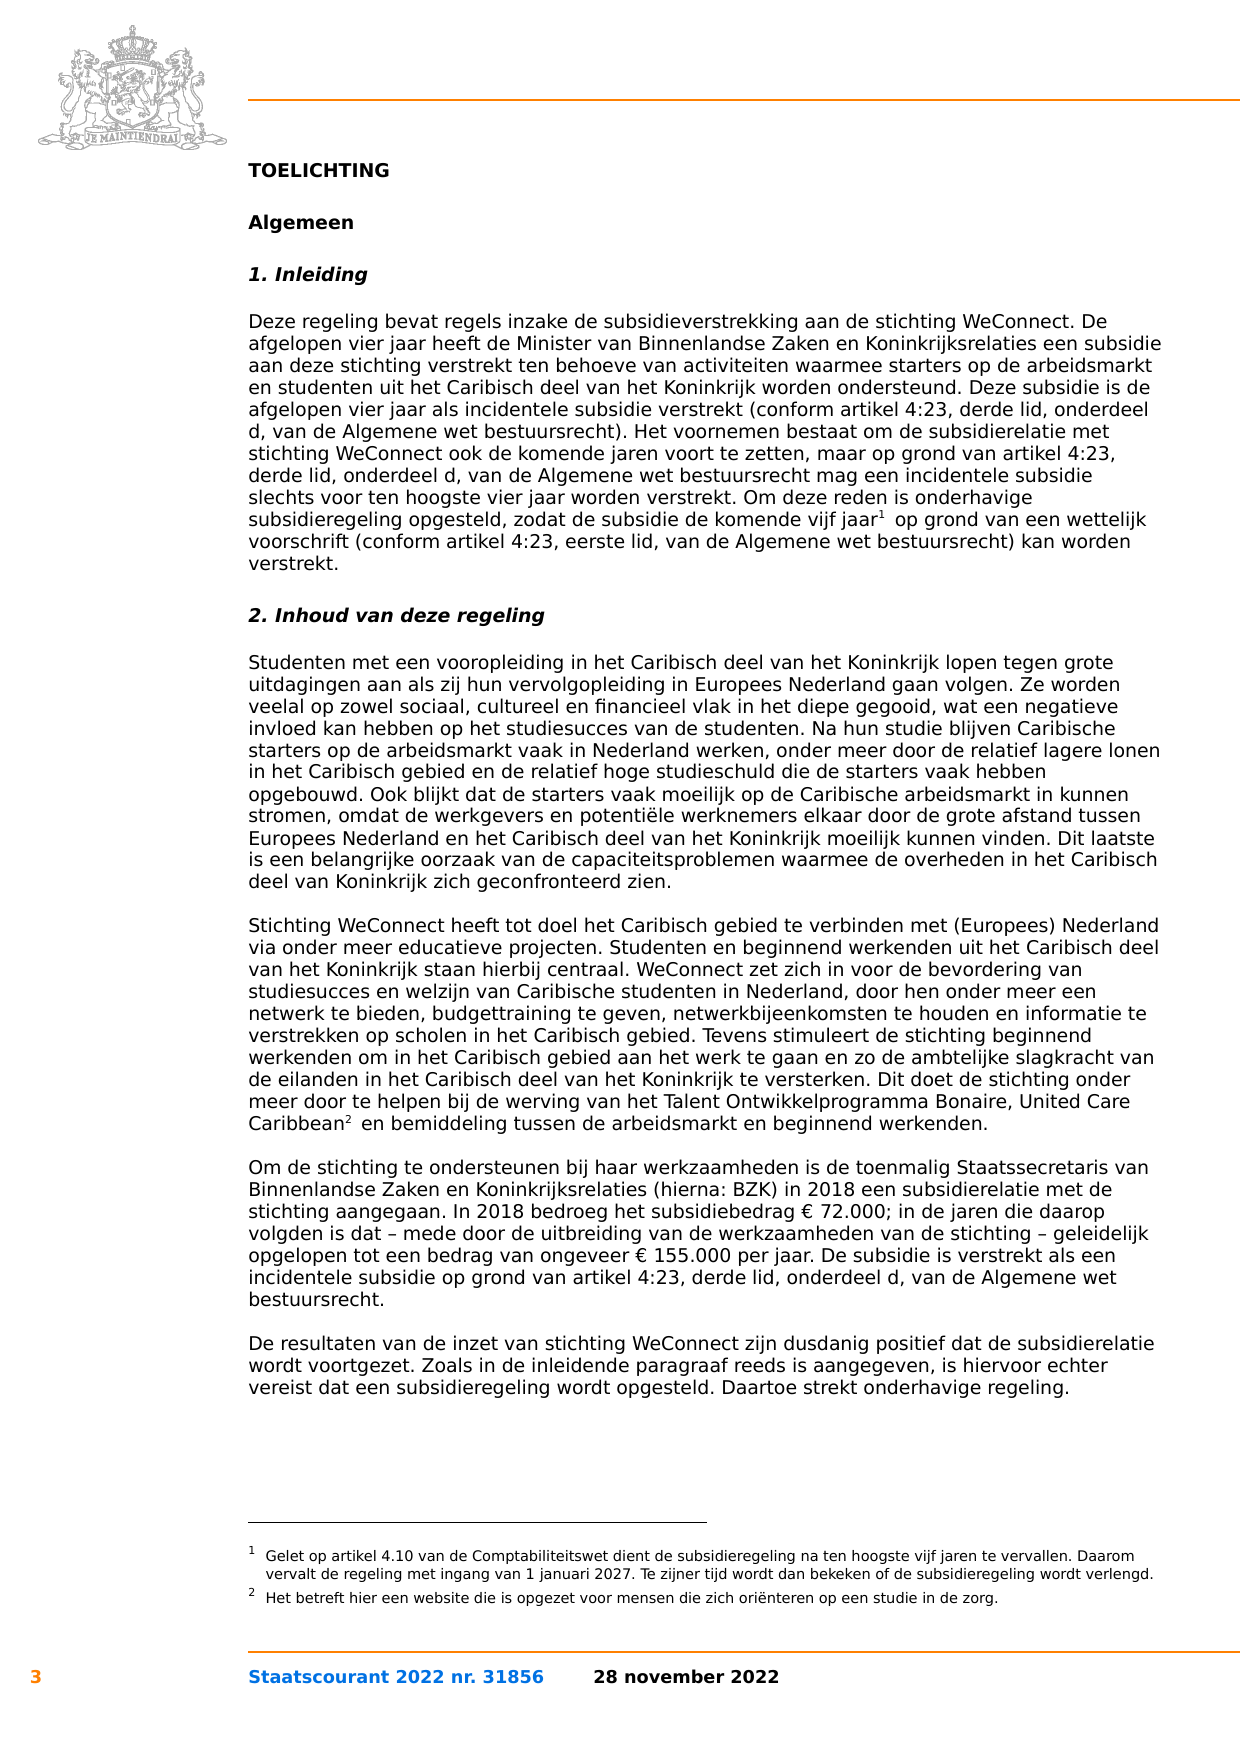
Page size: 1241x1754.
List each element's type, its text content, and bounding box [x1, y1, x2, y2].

text Stichting WeConnect heeft tot doel het Caribisch gebied te verbinden met (Europees) Nederland via onder meer educatieve projecten. Studenten en beginnend werkenden uit het Caribisch deel van het Koninkrijk staan hierbij centraal. WeConnect zet zich in voor de bevordering van studiesucces en welzijn van Caribische studenten in Nederland, door hen onder meer een netwerk te bieden, budgettraining te geven, netwerkbijeenkomsten te houden en informatie te verstrekken op scholen in het Caribisch gebied. Tevens stimuleert de stichting beginnend werkenden om in het Caribisch gebied aan het werk te gaan en zo de ambtelijke slagkracht van de eilanden in het Caribisch deel van het Koninkrijk te versterken. Dit doet de stichting onder meer door te helpen bij de werving van het Talent Ontwikkelprogramma Bonaire, United Care Caribbean en bemiddeling tussen de arbeidsmarkt en beginnend werkenden. [248, 915, 1163, 1135]
text Gelet op artikel 4.10 van de Comptabiliteitswet dient de subsidieregeling na ten hoogste vijf jaren te vervallen. Daarom vervalt de regeling met ingang van 1 januari 2027. Te zijner tijd wordt dan bekeken of de subsidieregeling wordt verlengd. [248, 1544, 1163, 1583]
picture [38, 25, 227, 150]
text Om de stichting te ondersteunen bij haar werkzaamheden is de toenmalig Staatssecretaris van Binnenlandse Zaken en Koninkrijksrelaties (hierna: BZK) in 2018 een subsidierelatie met de stichting aangegaan. In 2018 bedroeg het subsidiebedrag € 72.000; in de jaren die daarop volgden is dat – mede door de uitbreiding van de werkzaamheden van de stichting – geleidelijk opgelopen tot een bedrag van ongeveer € 155.000 per jaar. De subsidie is verstrekt als een incidentele subsidie op grond van artikel 4:23, derde lid, onderdeel d, van de Algemene wet bestuursrecht. [248, 1157, 1163, 1311]
text Studenten met een vooropleiding in het Caribisch deel van het Koninkrijk lopen tegen grote uitdagingen aan als zij hun vervolgopleiding in Europees Nederland gaan volgen. Ze worden veelal op zowel sociaal, cultureel en financieel vlak in het diepe gegooid, wat een negatieve invloed kan hebben op het studiesucces van de studenten. Na hun studie blijven Caribische starters op de arbeidsmarkt vaak in Nederland werken, onder meer door de relatief lagere lonen in het Caribisch gebied en de relatief hoge studieschuld die de starters vaak hebben opgebouwd. Ook blijkt dat de starters vaak moeilijk op de Caribische arbeidsmarkt in kunnen stromen, omdat de werkgevers en potentiële werknemers elkaar door de grote afstand tussen Europees Nederland en het Caribisch deel van het Koninkrijk moeilijk kunnen vinden. Dit laatste is een belangrijke oorzaak van de capaciteitsproblemen waarmee de overheden in het Caribisch deel van Koninkrijk zich geconfronteerd zien. [248, 652, 1163, 893]
subtitle 1. Inleiding [248, 264, 1163, 286]
text Deze regeling bevat regels inzake de subsidieverstrekking aan de stichting WeConnect. De afgelopen vier jaar heeft de Minister van Binnenlandse Zaken en Koninkrijksrelaties een subsidie aan deze stichting verstrekt ten behoeve van activiteiten waarmee starters op de arbeidsmarkt en studenten uit het Caribisch deel van het Koninkrijk worden ondersteund. Deze subsidie is de afgelopen vier jaar als incidentele subsidie verstrekt (conform artikel 4:23, derde lid, onderdeel d, van de Algemene wet bestuursrecht). Het voornemen bestaat om de subsidierelatie met stichting WeConnect ook de komende jaren voort te zetten, maar op grond van artikel 4:23, derde lid, onderdeel d, van de Algemene wet bestuursrecht mag een incidentele subsidie slechts voor ten hoogste vier jaar worden verstrekt. Om deze reden is onderhavige subsidieregeling opgesteld, zodat de subsidie de komende vijf jaar op grond van een wettelijk voorschrift (conform artikel 4:23, eerste lid, van de Algemene wet bestuursrecht) kan worden verstrekt. [248, 311, 1163, 574]
text De resultaten van de inzet van stichting WeConnect zijn dusdanig positief dat de subsidierelatie wordt voortgezet. Zoals in de inleidende paragraaf reeds is aangegeven, is hiervoor echter vereist dat een subsidieregeling wordt opgesteld. Daartoe strekt onderhavige regeling. [248, 1333, 1163, 1398]
subtitle TOELICHTING [248, 160, 1163, 182]
subtitle Algemeen [248, 212, 1163, 234]
text Het betreft hier een website die is opgezet voor mensen die zich oriënteren op een studie in de zorg. [248, 1586, 1163, 1608]
subtitle 2. Inhoud van deze regeling [248, 604, 1163, 627]
